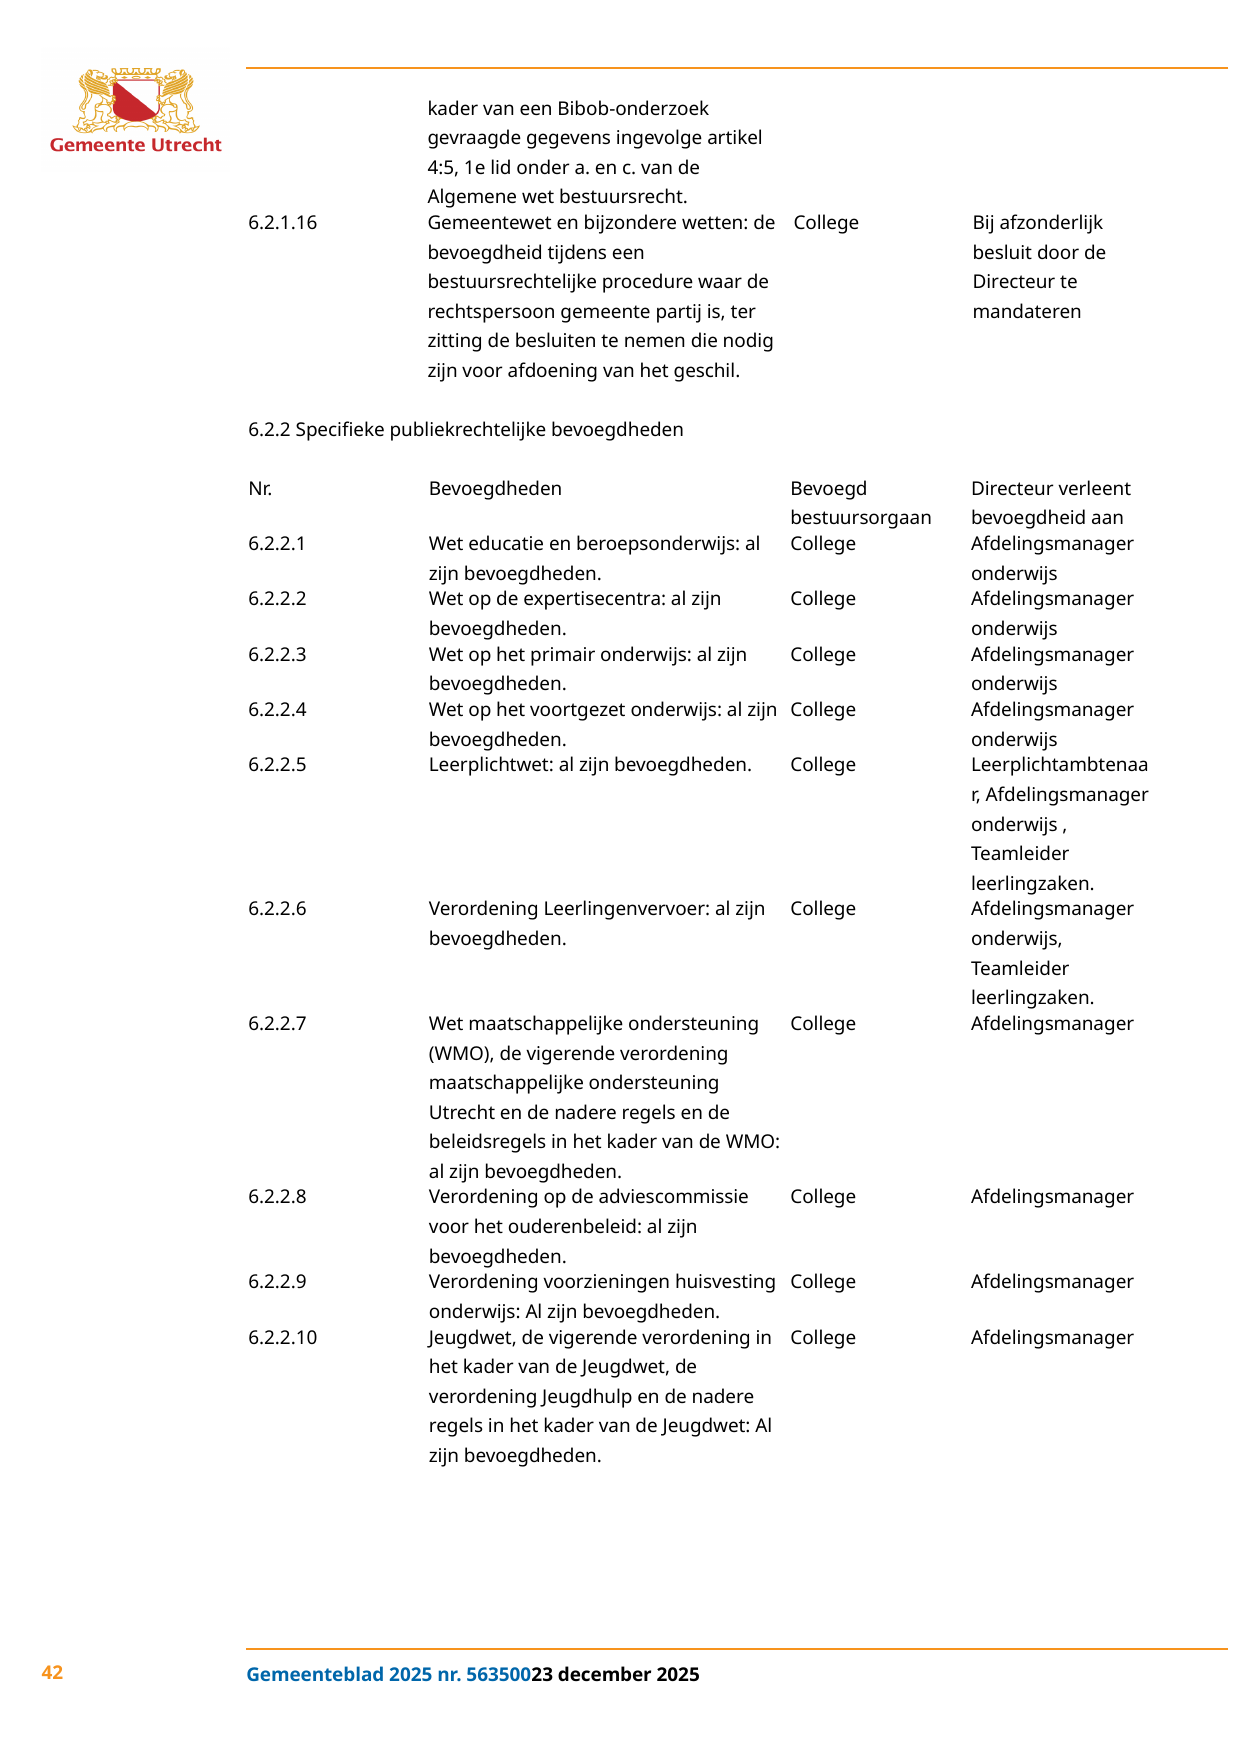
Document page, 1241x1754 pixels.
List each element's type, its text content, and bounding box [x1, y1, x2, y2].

table_cell 6.2.2.10 [248, 1324, 429, 1468]
table_cell Wet educatie en beroepsonderwijs: al zijn bevoegdheden. [429, 530, 790, 586]
table_cell 6.2.1.16 [248, 209, 427, 383]
table_cell Afdelingsmanager onderwijs [971, 530, 1152, 586]
table_cell College [790, 752, 971, 896]
table_cell 6.2.2.3 [248, 641, 429, 696]
table_cell Wet op de expertisecentra: al zijn bevoegdheden. [429, 586, 790, 641]
table_cell College [790, 1184, 971, 1269]
table_cell College [790, 1010, 971, 1184]
table_cell Afdelingsmanager [971, 1184, 1152, 1269]
table_cell Afdelingsmanager onderwijs [971, 696, 1152, 752]
table_cell College [790, 530, 971, 586]
table_cell 6.2.2.6 [248, 896, 429, 1010]
table_cell 6.2.2.4 [248, 696, 429, 752]
table_cell College [790, 696, 971, 752]
table_cell [793, 95, 972, 209]
table_cell 6.2.2.7 [248, 1010, 429, 1184]
table_cell Afdelingsmanager [971, 1269, 1152, 1324]
table_cell Bij afzonderlijk besluit door de Directeur te mandateren [973, 209, 1152, 383]
table_cell 6.2.2.1 [248, 530, 429, 586]
table_cell [973, 95, 1152, 209]
table_cell Afdelingsmanager onderwijs, Teamleider leerlingzaken. [971, 896, 1152, 1010]
table_cell Leerplichtwet: al zijn bevoegdheden. [429, 752, 790, 896]
table_cell Wet op het primair onderwijs: al zijn bevoegdheden. [429, 641, 790, 696]
table_cell 6.2.2.9 [248, 1269, 429, 1324]
table_cell Wet maatschappelijke ondersteuning (WMO), de vigerende verordening maatschappelijke ondersteuning Utrecht en de nadere regels en de beleidsregels in het kader van de WMO: al zijn bevoegdheden. [429, 1010, 790, 1184]
table_cell Jeugdwet, de vigerende verordening in het kader van de Jeugdwet, de verordening Jeugdhulp en de nadere regels in het kader van de Jeugdwet: Al zijn bevoegdheden. [429, 1324, 790, 1468]
table_cell Gemeentewet en bijzondere wetten: de bevoegdheid tijdens een bestuursrechtelijke procedure waar de rechtspersoon gemeente partij is, ter zitting de besluiten te nemen die nodig zijn voor afdoening van het geschil. [427, 209, 793, 383]
table_header Directeur verleent bevoegdheid aan [971, 475, 1152, 530]
table_header Bevoegdheden [429, 475, 790, 530]
table_cell College [790, 641, 971, 696]
table_cell Verordening voorzieningen huisvesting onderwijs: Al zijn bevoegdheden. [429, 1269, 790, 1324]
table_cell [248, 95, 427, 209]
table_cell Afdelingsmanager [971, 1010, 1152, 1184]
table_cell Afdelingsmanager [971, 1324, 1152, 1468]
table_header Nr. [248, 475, 429, 530]
table_cell Leerplichtambtenaar, Afdelingsmanager onderwijs , Teamleider leerlingzaken. [971, 752, 1152, 896]
table_cell College [790, 586, 971, 641]
table_cell 6.2.2.8 [248, 1184, 429, 1269]
table_header Bevoegd bestuursorgaan [790, 475, 971, 530]
table_cell College [793, 209, 972, 383]
text 6.2.2 Specifieke publiekrechtelijke bevoegdheden [248, 416, 1152, 441]
table_cell College [790, 1324, 971, 1468]
table_cell 6.2.2.5 [248, 752, 429, 896]
table_cell College [790, 1269, 971, 1324]
table_cell kader van een Bibob-onderzoek gevraagde gegevens ingevolge artikel 4:5, 1e lid onder a. en c. van de Algemene wet bestuursrecht. [427, 95, 793, 209]
table_cell College [790, 896, 971, 1010]
picture [41, 47, 231, 172]
table_cell Afdelingsmanager onderwijs [971, 586, 1152, 641]
table_cell Wet op het voortgezet onderwijs: al zijn bevoegdheden. [429, 696, 790, 752]
table_cell Verordening Leerlingenvervoer: al zijn bevoegdheden. [429, 896, 790, 1010]
table_cell Afdelingsmanager onderwijs [971, 641, 1152, 696]
table_cell 6.2.2.2 [248, 586, 429, 641]
table_cell Verordening op de adviescommissie voor het ouderenbeleid: al zijn bevoegdheden. [429, 1184, 790, 1269]
